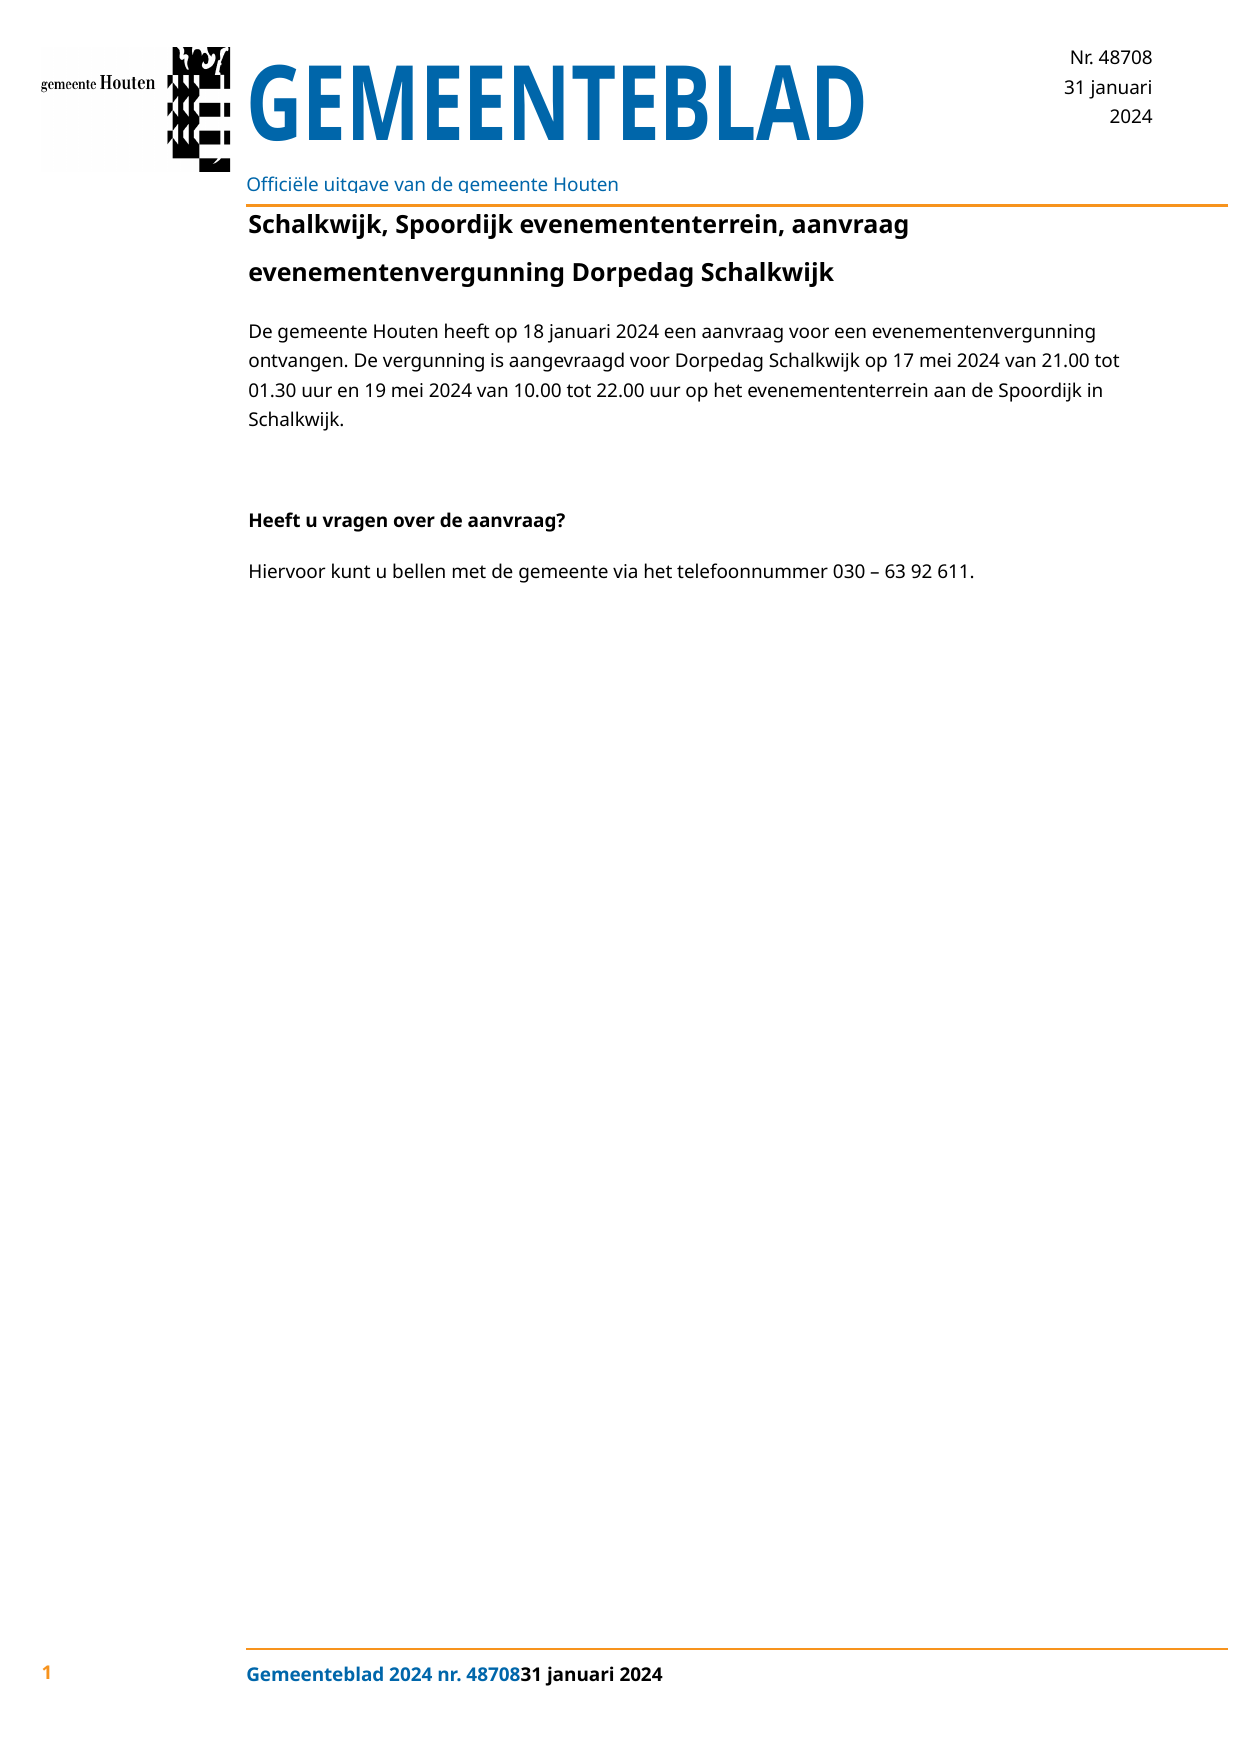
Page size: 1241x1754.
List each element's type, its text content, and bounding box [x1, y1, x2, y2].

text De gemeente Houten heeft op 18 januari 2024 een aanvraag voor een evenementenvergunning ontvangen. De vergunning is aangevraagd voor Dorpedag Schalkwijk op 17 mei 2024 van 21.00 tot 01.30 uur en 19 mei 2024 van 10.00 tot 22.00 uur op het evenemententerrein aan de Spoordijk in Schalkwijk. [248, 318, 1152, 432]
text Hiervoor kunt u bellen met de gemeente via het telefoonnummer 030 – 63 92 611. [248, 558, 1152, 584]
text Heeft u vragen over de aanvraag? [248, 507, 1152, 533]
text Schalkwijk, Spoordijk evenemententerrein, aanvraag evenementenvergunning Dorpedag Schalkwijk [248, 207, 1152, 288]
picture [41, 47, 231, 172]
